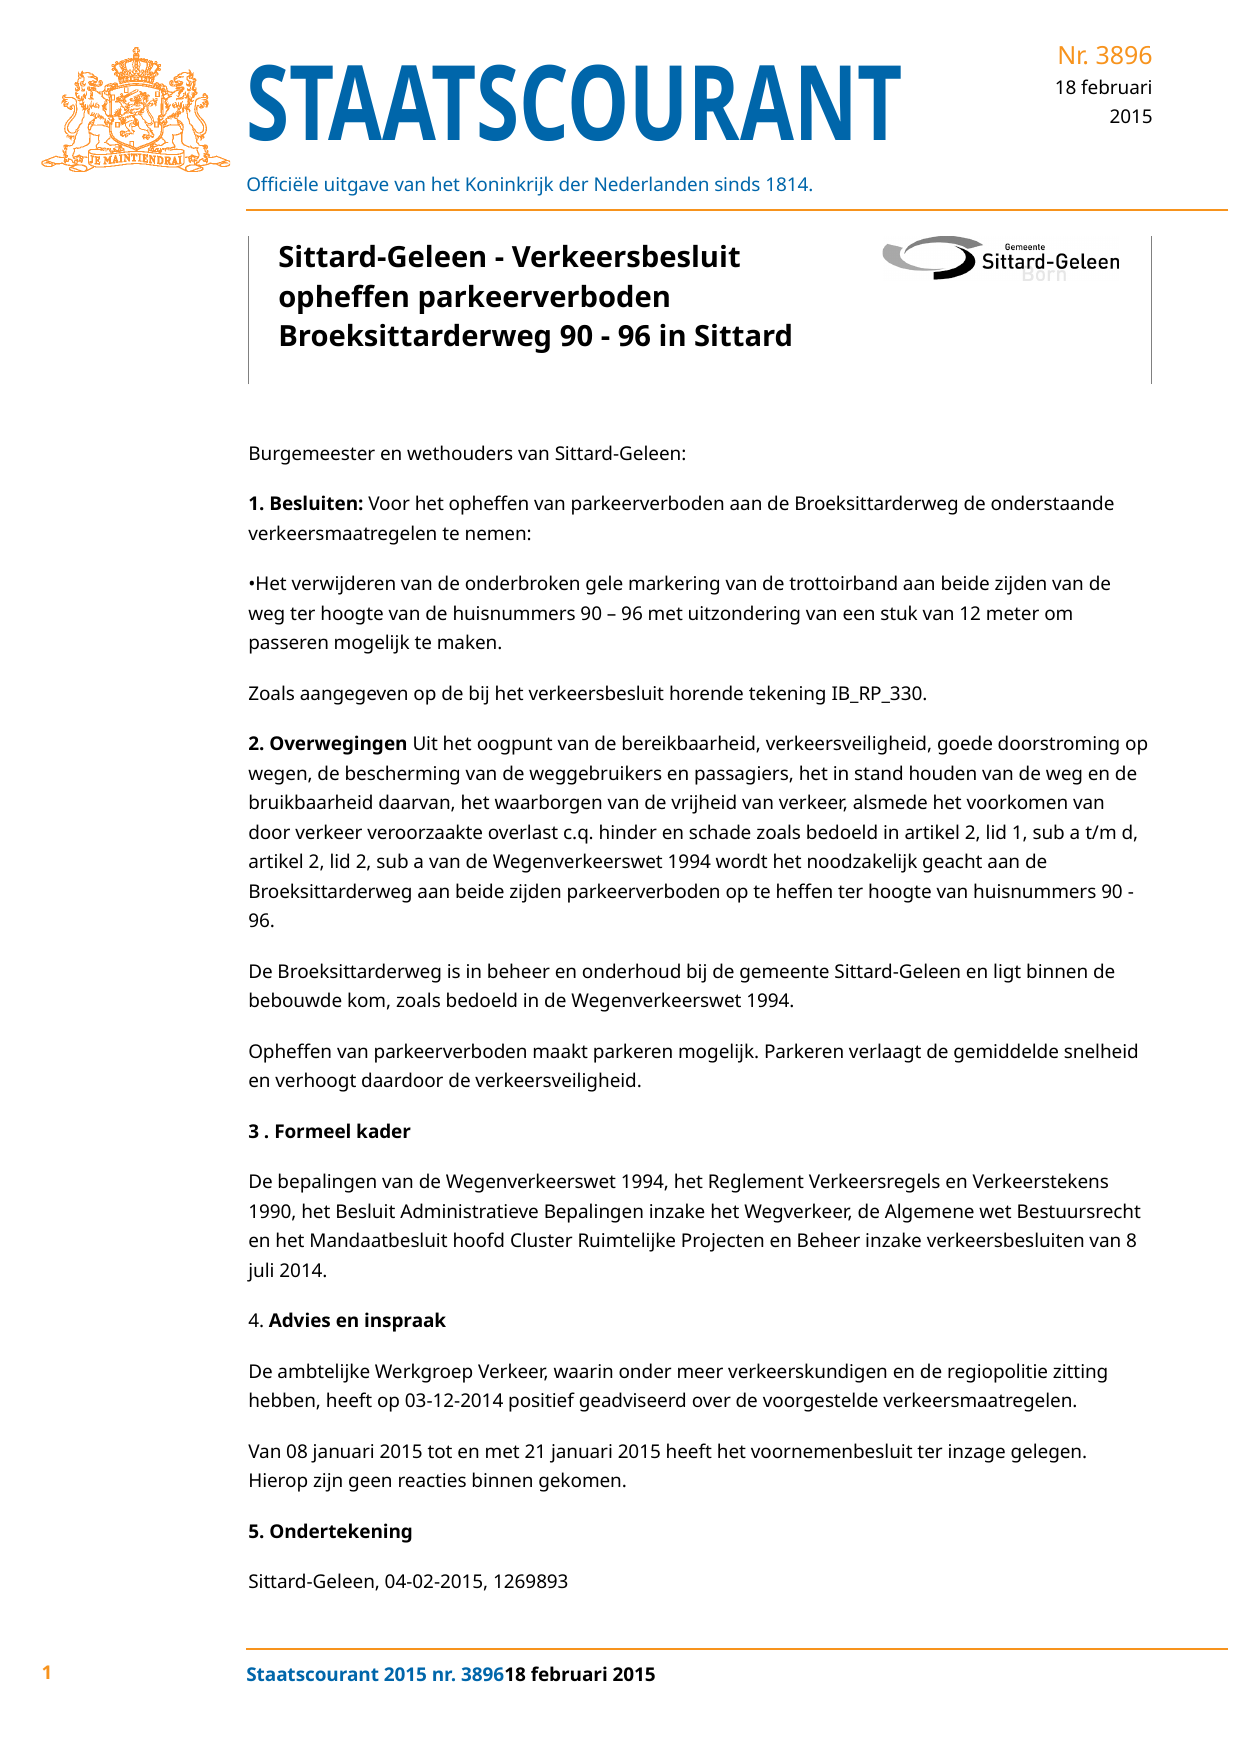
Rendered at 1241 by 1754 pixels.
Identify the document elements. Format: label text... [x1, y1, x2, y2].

text Van 08 januari 2015 tot en met 21 januari 2015 heeft het voornemenbesluit ter inzage gelegen. Hierop zijn geen reacties binnen gekomen. [248, 1438, 1152, 1493]
text 4. Advies en inspraak [248, 1308, 1152, 1333]
text Burgemeester en wethouders van Sittard-Geleen: [248, 440, 1152, 465]
text •Het verwijderen van de onderbroken gele markering van de trottoirband aan beide zijden van de weg ter hoogte van de huisnummers 90 – 96 met uitzondering van een stuk van 12 meter om passeren mogelijk te maken. [248, 570, 1152, 655]
text Opheffen van parkeerverboden maakt parkeren mogelijk. Parkeren verlaagt de gemiddelde snelheid en verhoogt daardoor de verkeersveiligheid. [248, 1038, 1152, 1093]
text De bepalingen van de Wegenverkeerswet 1994, het Reglement Verkeersregels en Verkeerstekens 1990, het Besluit Administratieve Bepalingen inzake het Wegverkeer, de Algemene wet Bestuursrecht en het Mandaatbesluit hoofd Cluster Ruimtelijke Projecten en Beheer inzake verkeersbesluiten van 8 juli 2014. [248, 1168, 1152, 1283]
text 3 . Formeel kader [248, 1118, 1152, 1144]
picture [41, 47, 231, 172]
text Sittard-Geleen, 04-02-2015, 1269893 [248, 1568, 1152, 1594]
text Zoals aangegeven op de bij het verkeersbesluit horende tekening IB_RP_330. [248, 680, 1152, 705]
text 2. Overwegingen Uit het oogpunt van de bereikbaarheid, verkeersveiligheid, goede doorstroming op wegen, de bescherming van de weggebruikers en passagiers, het in stand houden van de weg en de bruikbaarheid daarvan, het waarborgen van de vrijheid van verkeer, alsmede het voorkomen van door verkeer veroorzaakte overlast c.q. hinder en schade zoals bedoeld in artikel 2, lid 1, sub a t/m d, artikel 2, lid 2, sub a van de Wegenverkeerswet 1994 wordt het noodzakelijk geacht aan de Broeksittarderweg aan beide zijden parkeerverboden op te heffen ter hoogte van huisnummers 90 - 96. [248, 730, 1152, 933]
table_header Sittard-Geleen - Verkeersbesluit opheffen parkeerverboden Broeksittarderweg 90 - 96 in Sittard [249, 236, 850, 384]
text 1. Besluiten: Voor het opheffen van parkeerverboden aan de Broeksittarderweg de onderstaande verkeersmaatregelen te nemen: [248, 490, 1152, 545]
text De ambtelijke Werkgroep Verkeer, waarin onder meer verkeerskundigen en de regiopolitie zitting hebben, heeft op 03-12-2014 positief geadviseerd over de voorgestelde verkeersmaatregelen. [248, 1358, 1152, 1413]
table_header [850, 236, 1151, 384]
text 5. Ondertekening [248, 1518, 1152, 1544]
picture [882, 236, 1119, 281]
text De Broeksittarderweg is in beheer en onderhoud bij de gemeente Sittard-Geleen en ligt binnen de bebouwde kom, zoals bedoeld in de Wegenverkeerswet 1994. [248, 958, 1152, 1013]
